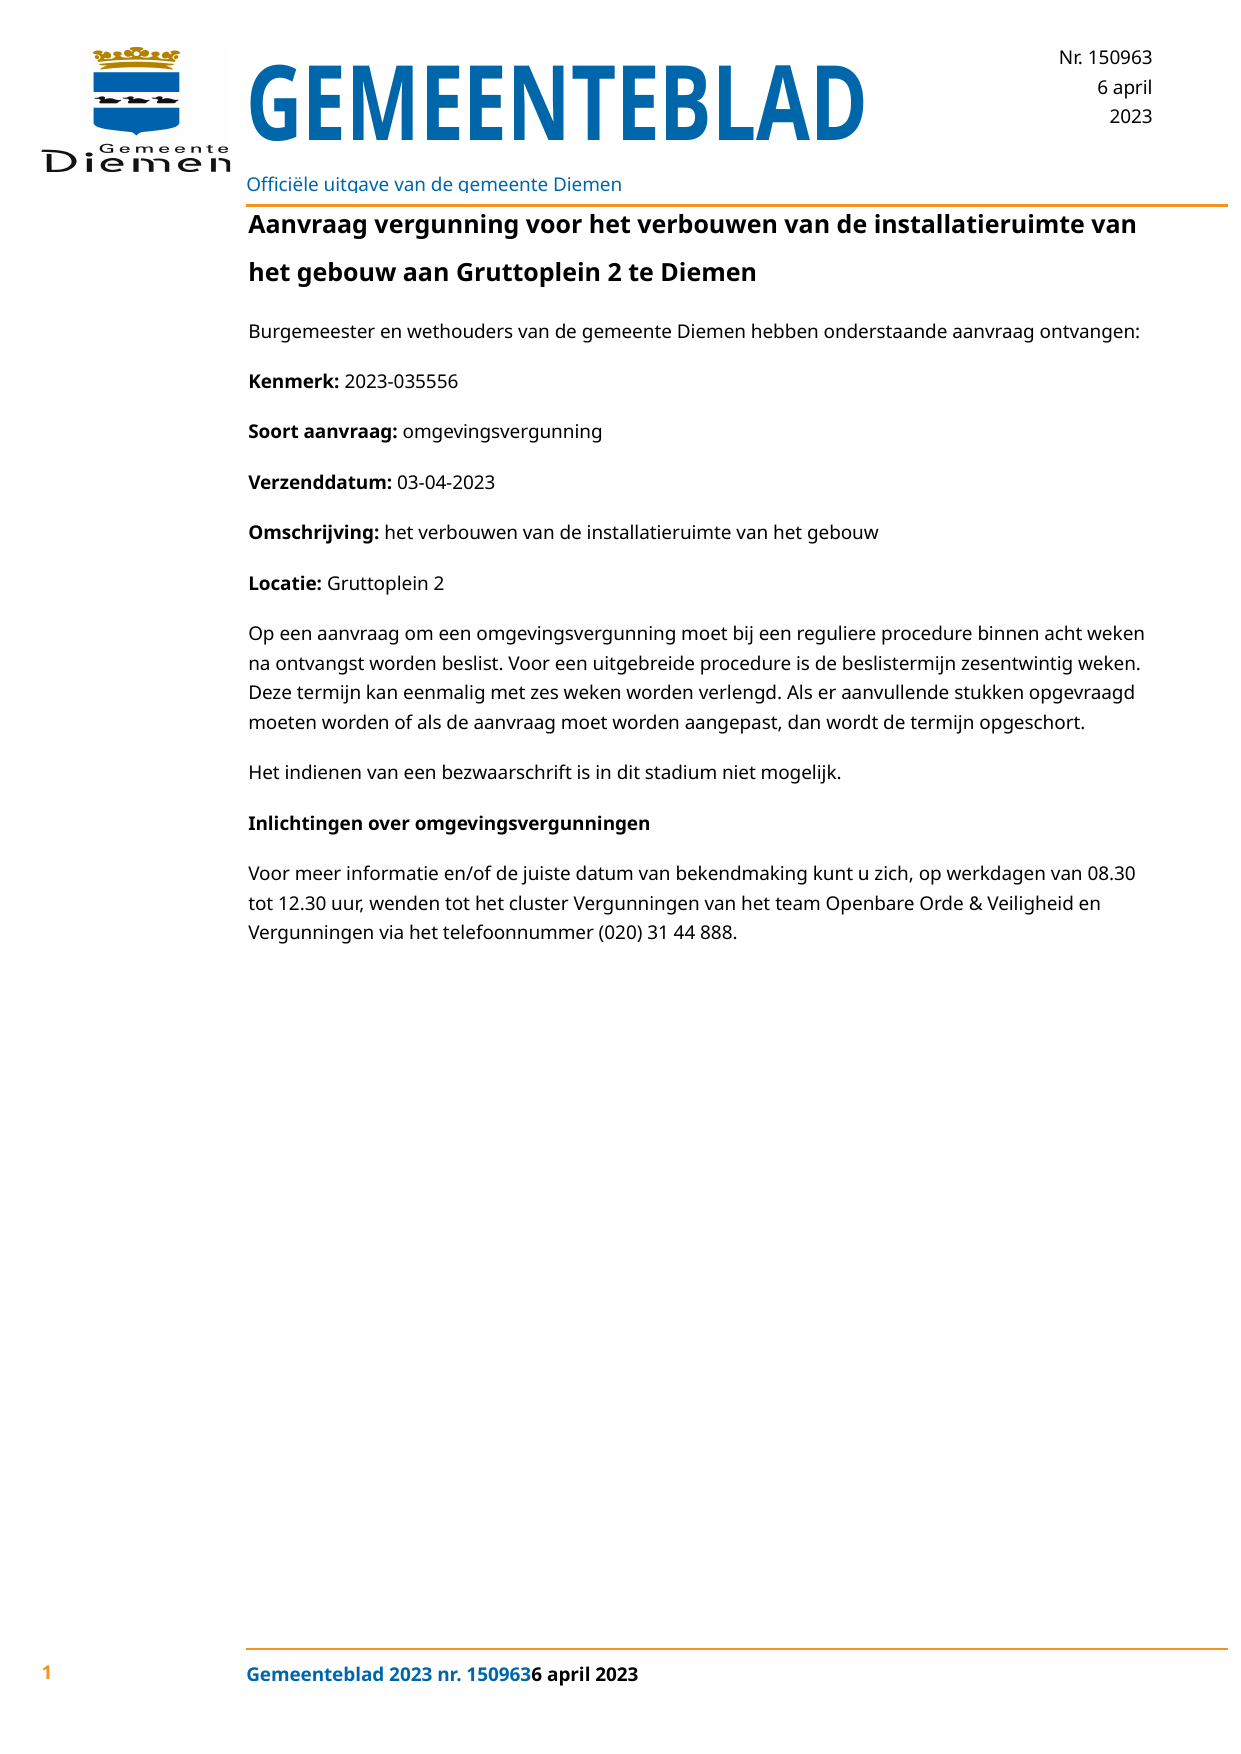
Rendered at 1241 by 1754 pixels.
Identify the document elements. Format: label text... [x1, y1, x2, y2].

text Voor meer informatie en/of de juiste datum van bekendmaking kunt u zich, op werkdagen van 08.30 tot 12.30 uur, wenden tot het cluster Vergunningen van het team Openbare Orde & Veiligheid en Vergunningen via het telefoonnummer (020) 31 44 888. [248, 860, 1152, 945]
text Het indienen van een bezwaarschrift is in dit stadium niet mogelijk. [248, 759, 1152, 785]
text Inlichtingen over omgevingsvergunningen [248, 810, 1152, 836]
text Kenmerk: 2023-035556 [248, 368, 1152, 394]
picture [41, 47, 231, 172]
text Burgemeester en wethouders van de gemeente Diemen hebben onderstaande aanvraag ontvangen: [248, 318, 1152, 344]
text Locatie: Gruttoplein 2 [248, 570, 1152, 596]
text Omschrijving: het verbouwen van de installatieruimte van het gebouw [248, 519, 1152, 545]
text Op een aanvraag om een omgevingsvergunning moet bij een reguliere procedure binnen acht weken na ontvangst worden beslist. Voor een uitgebreide procedure is de beslistermijn zesentwintig weken. Deze termijn kan eenmalig met zes weken worden verlengd. Als er aanvullende stukken opgevraagd moeten worden of als de aanvraag moet worden aangepast, dan wordt de termijn opgeschort. [248, 620, 1152, 735]
text Verzenddatum: 03-04-2023 [248, 469, 1152, 495]
text Aanvraag vergunning voor het verbouwen van de installatieruimte van het gebouw aan Gruttoplein 2 te Diemen [248, 207, 1152, 288]
text Soort aanvraag: omgevingsvergunning [248, 419, 1152, 444]
